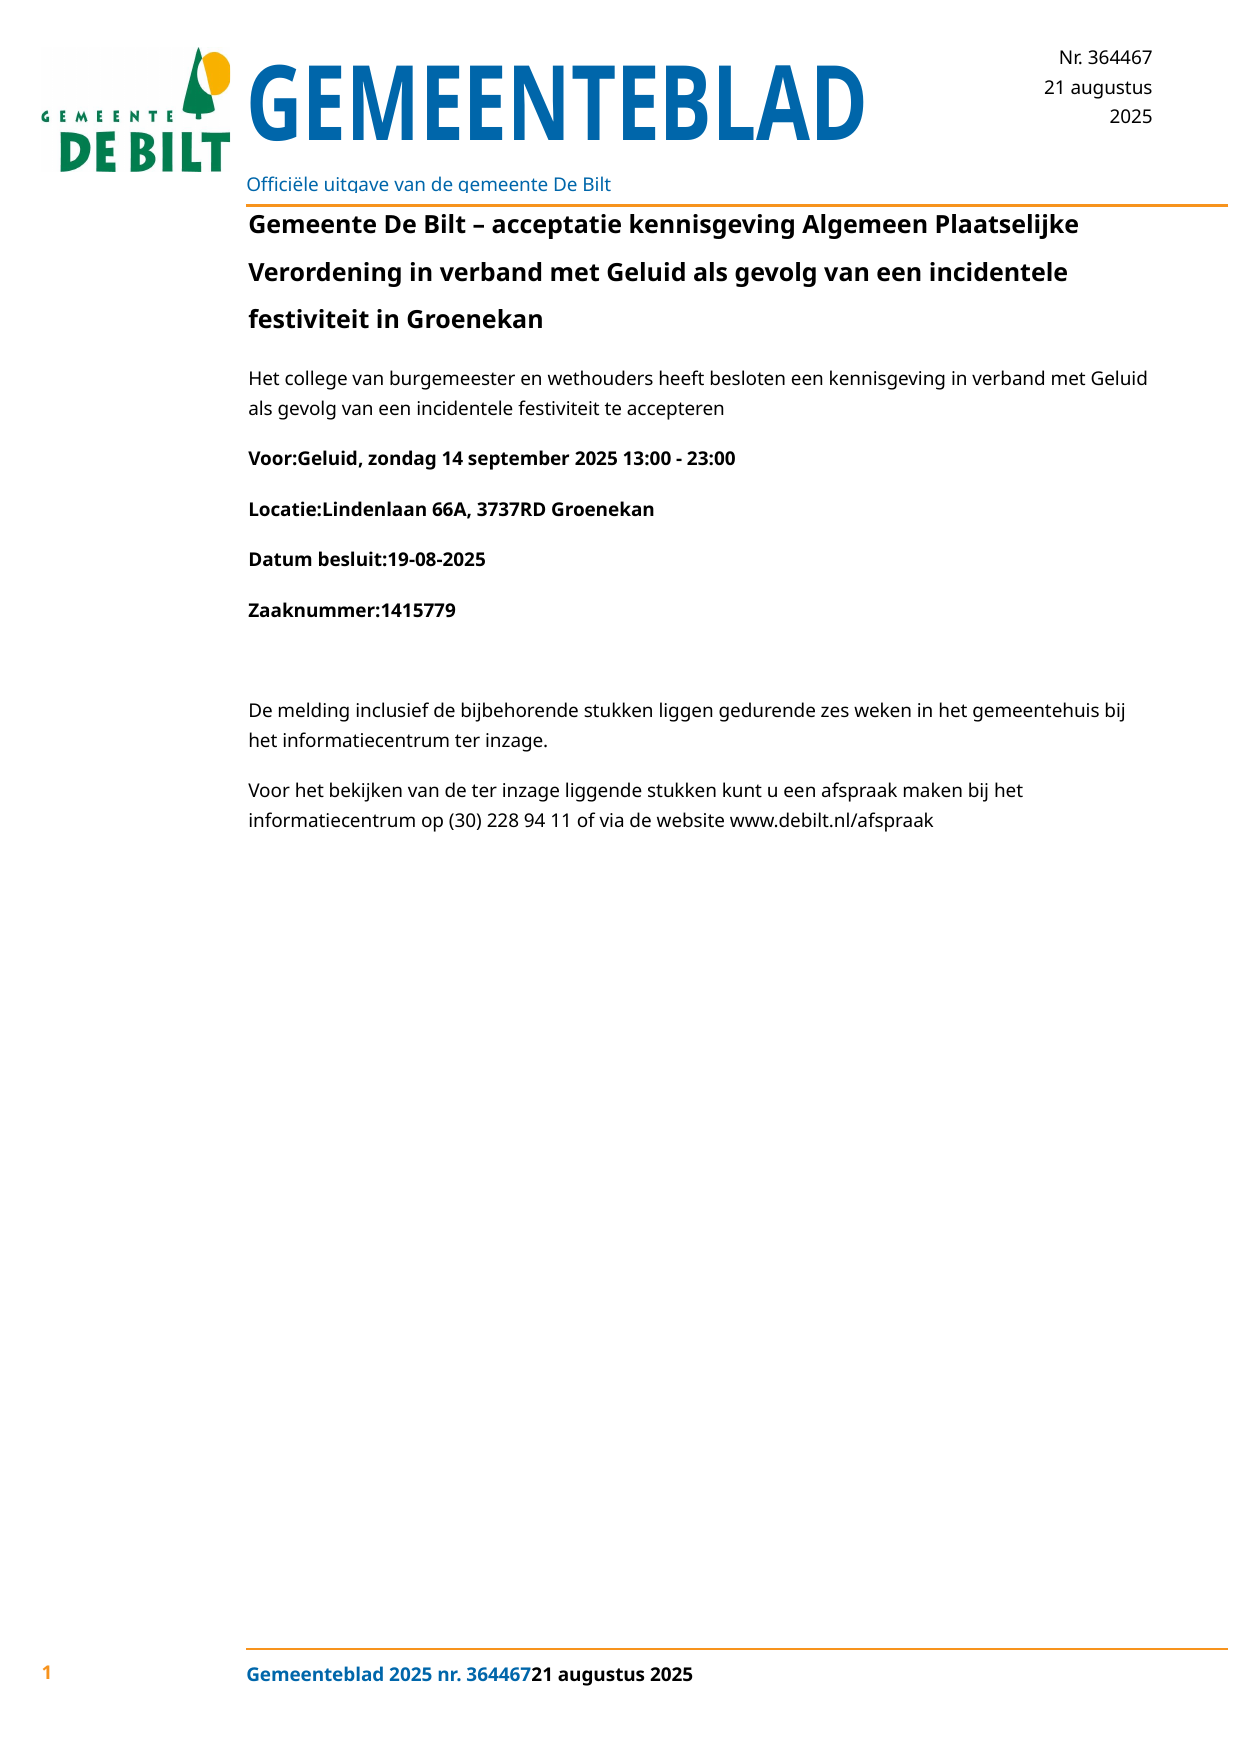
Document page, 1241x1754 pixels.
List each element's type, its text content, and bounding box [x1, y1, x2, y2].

text Voor:Geluid, zondag 14 september 2025 13:00 - 23:00 [248, 446, 1152, 471]
text Zaaknummer:1415779 [248, 597, 1152, 622]
text Het college van burgemeester en wethouders heeft besloten een kennisgeving in verband met Geluid als gevolg van een incidentele festiviteit te accepteren [248, 366, 1152, 421]
picture [41, 47, 231, 172]
text Datum besluit:19-08-2025 [248, 546, 1152, 572]
text Locatie:Lindenlaan 66A, 3737RD Groenekan [248, 496, 1152, 522]
text Voor het bekijken van de ter inzage liggende stukken kunt u een afspraak maken bij het informatiecentrum op (30) 228 94 11 of via de website www.debilt.nl/afspraak [248, 778, 1152, 833]
text De melding inclusief de bijbehorende stukken liggen gedurende zes weken in het gemeentehuis bij het informatiecentrum ter inzage. [248, 698, 1152, 753]
text Gemeente De Bilt – acceptatie kennisgeving Algemeen Plaatselijke Verordening in verband met Geluid als gevolg van een incidentele festiviteit in Groenekan [248, 207, 1152, 336]
